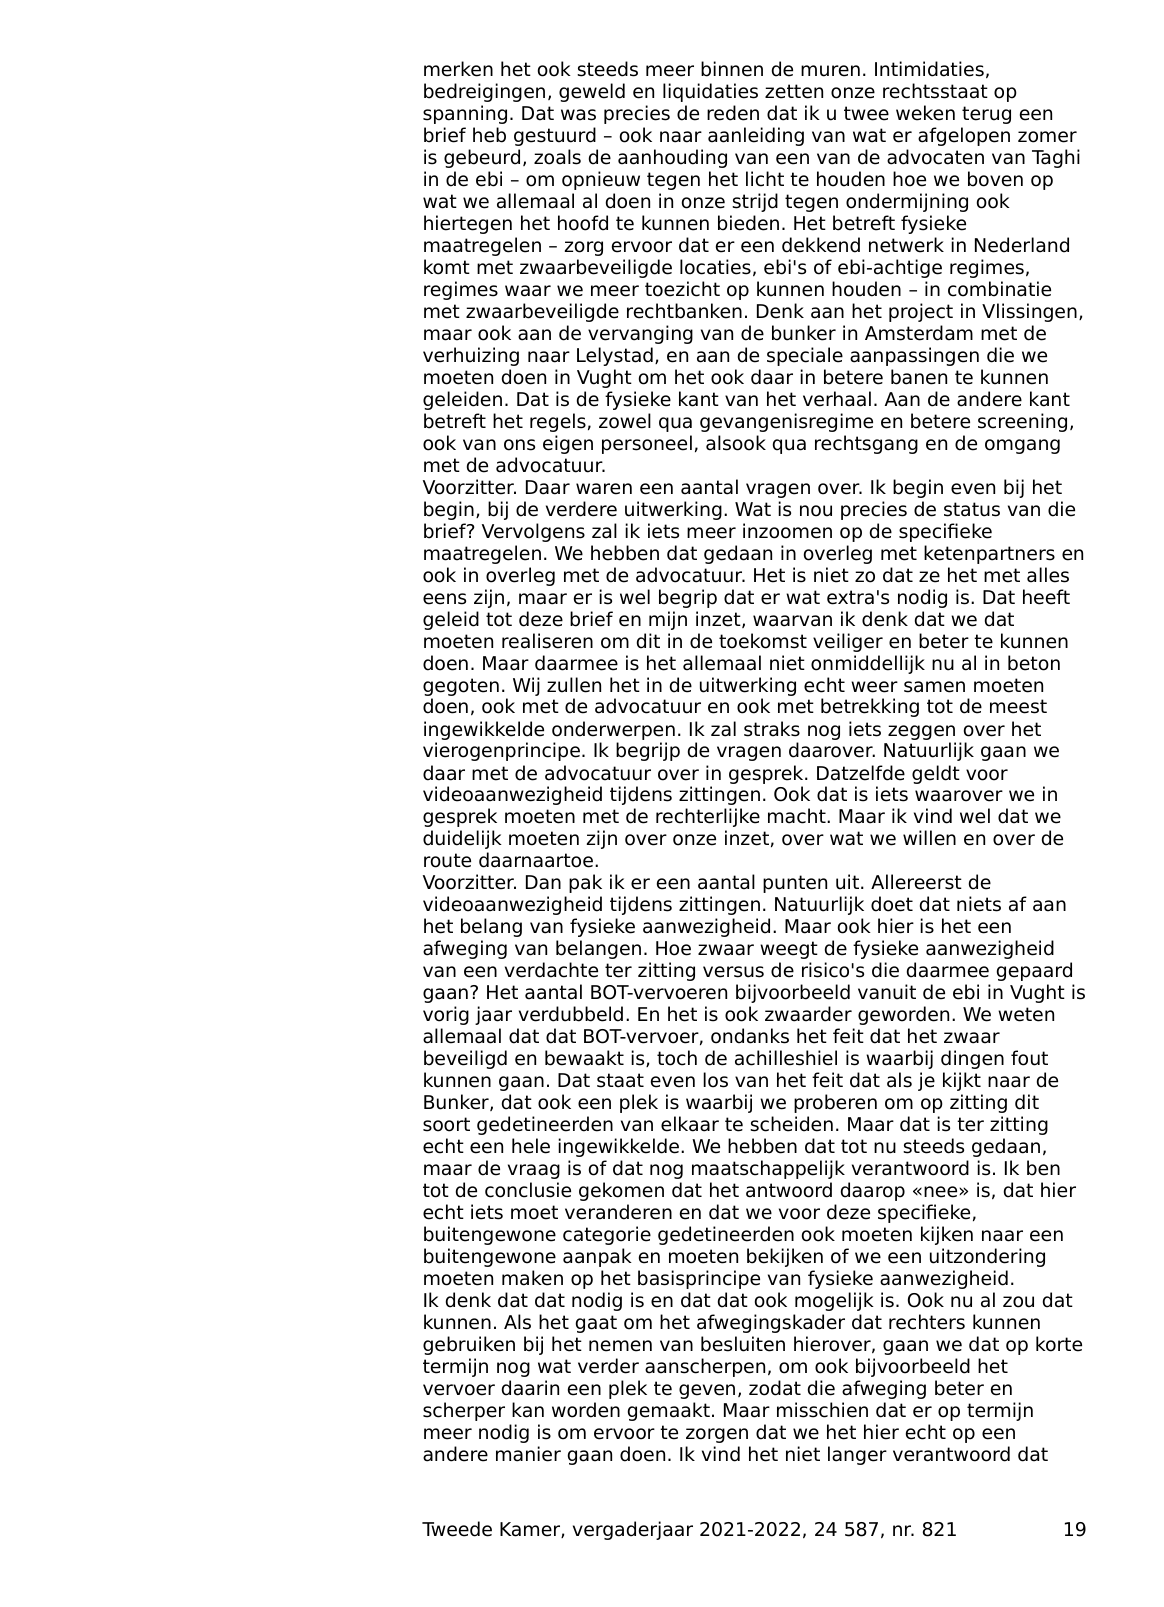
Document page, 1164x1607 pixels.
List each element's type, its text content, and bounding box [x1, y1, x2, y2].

text Voorzitter. Daar waren een aantal vragen over. Ik begin even bij het begin, bij de verdere uitwerking. Wat is nou precies de status van die brief? Vervolgens zal ik iets meer inzoomen op de specifieke maatregelen. We hebben dat gedaan in overleg met ketenpartners en ook in overleg met de advocatuur. Het is niet zo dat ze het met alles eens zijn, maar er is wel begrip dat er wat extra's nodig is. Dat heeft geleid tot deze brief en mijn inzet, waarvan ik denk dat we dat moeten realiseren om dit in de toekomst veiliger en beter te kunnen doen. Maar daarmee is het allemaal niet onmiddellijk nu al in beton gegoten. Wij zullen het in de uitwerking echt weer samen moeten doen, ook met de advocatuur en ook met betrekking tot de meest ingewikkelde onderwerpen. Ik zal straks nog iets zeggen over het vierogenprincipe. Ik begrijp de vragen daarover. Natuurlijk gaan we daar met de advocatuur over in gesprek. Datzelfde geldt voor videoaanwezigheid tijdens zittingen. Ook dat is iets waarover we in gesprek moeten met de rechterlijke macht. Maar ik vind wel dat we duidelijk moeten zijn over onze inzet, over wat we willen en over de route daarnaartoe. [422, 477, 1087, 872]
text Ik denk dat dat nodig is en dat dat ook mogelijk is. Ook nu al zou dat kunnen. Als het gaat om het afwegingskader dat rechters kunnen gebruiken bij het nemen van besluiten hierover, gaan we dat op korte termijn nog wat verder aanscherpen, om ook bijvoorbeeld het vervoer daarin een plek te geven, zodat die afweging beter en scherper kan worden gemaakt. Maar misschien dat er op termijn meer nodig is om ervoor te zorgen dat we het hier echt op een andere manier gaan doen. Ik vind het niet langer verantwoord dat [422, 1290, 1087, 1466]
text Voorzitter. Dan pak ik er een aantal punten uit. Allereerst de videoaanwezigheid tijdens zittingen. Natuurlijk doet dat niets af aan het belang van fysieke aanwezigheid. Maar ook hier is het een afweging van belangen. Hoe zwaar weegt de fysieke aanwezigheid van een verdachte ter zitting versus de risico's die daarmee gepaard gaan? Het aantal BOT-vervoeren bijvoorbeeld vanuit de ebi in Vught is vorig jaar verdubbeld. En het is ook zwaarder geworden. We weten allemaal dat dat BOT-vervoer, ondanks het feit dat het zwaar beveiligd en bewaakt is, toch de achilleshiel is waarbij dingen fout kunnen gaan. Dat staat even los van het feit dat als je kijkt naar de Bunker, dat ook een plek is waarbij we proberen om op zitting dit soort gedetineerden van elkaar te scheiden. Maar dat is ter zitting echt een hele ingewikkelde. We hebben dat tot nu steeds gedaan, maar de vraag is of dat nog maatschappelijk verantwoord is. Ik ben tot de conclusie gekomen dat het antwoord daarop «nee» is, dat hier echt iets moet veranderen en dat we voor deze specifieke, buitengewone categorie gedetineerden ook moeten kijken naar een buitengewone aanpak en moeten bekijken of we een uitzondering moeten maken op het basisprincipe van fysieke aanwezigheid. [422, 872, 1087, 1290]
text merken het ook steeds meer binnen de muren. Intimidaties, bedreigingen, geweld en liquidaties zetten onze rechtsstaat op spanning. Dat was precies de reden dat ik u twee weken terug een brief heb gestuurd – ook naar aanleiding van wat er afgelopen zomer is gebeurd, zoals de aanhouding van een van de advocaten van Taghi in de ebi – om opnieuw tegen het licht te houden hoe we boven op wat we allemaal al doen in onze strijd tegen ondermijning ook hiertegen het hoofd te kunnen bieden. Het betreft fysieke maatregelen – zorg ervoor dat er een dekkend netwerk in Nederland komt met zwaarbeveiligde locaties, ebi's of ebi-achtige regimes, regimes waar we meer toezicht op kunnen houden – in combinatie met zwaarbeveiligde rechtbanken. Denk aan het project in Vlissingen, maar ook aan de vervanging van de bunker in Amsterdam met de verhuizing naar Lelystad, en aan de speciale aanpassingen die we moeten doen in Vught om het ook daar in betere banen te kunnen geleiden. Dat is de fysieke kant van het verhaal. Aan de andere kant betreft het regels, zowel qua gevangenisregime en betere screening, ook van ons eigen personeel, alsook qua rechtsgang en de omgang met de advocatuur. [422, 59, 1087, 477]
